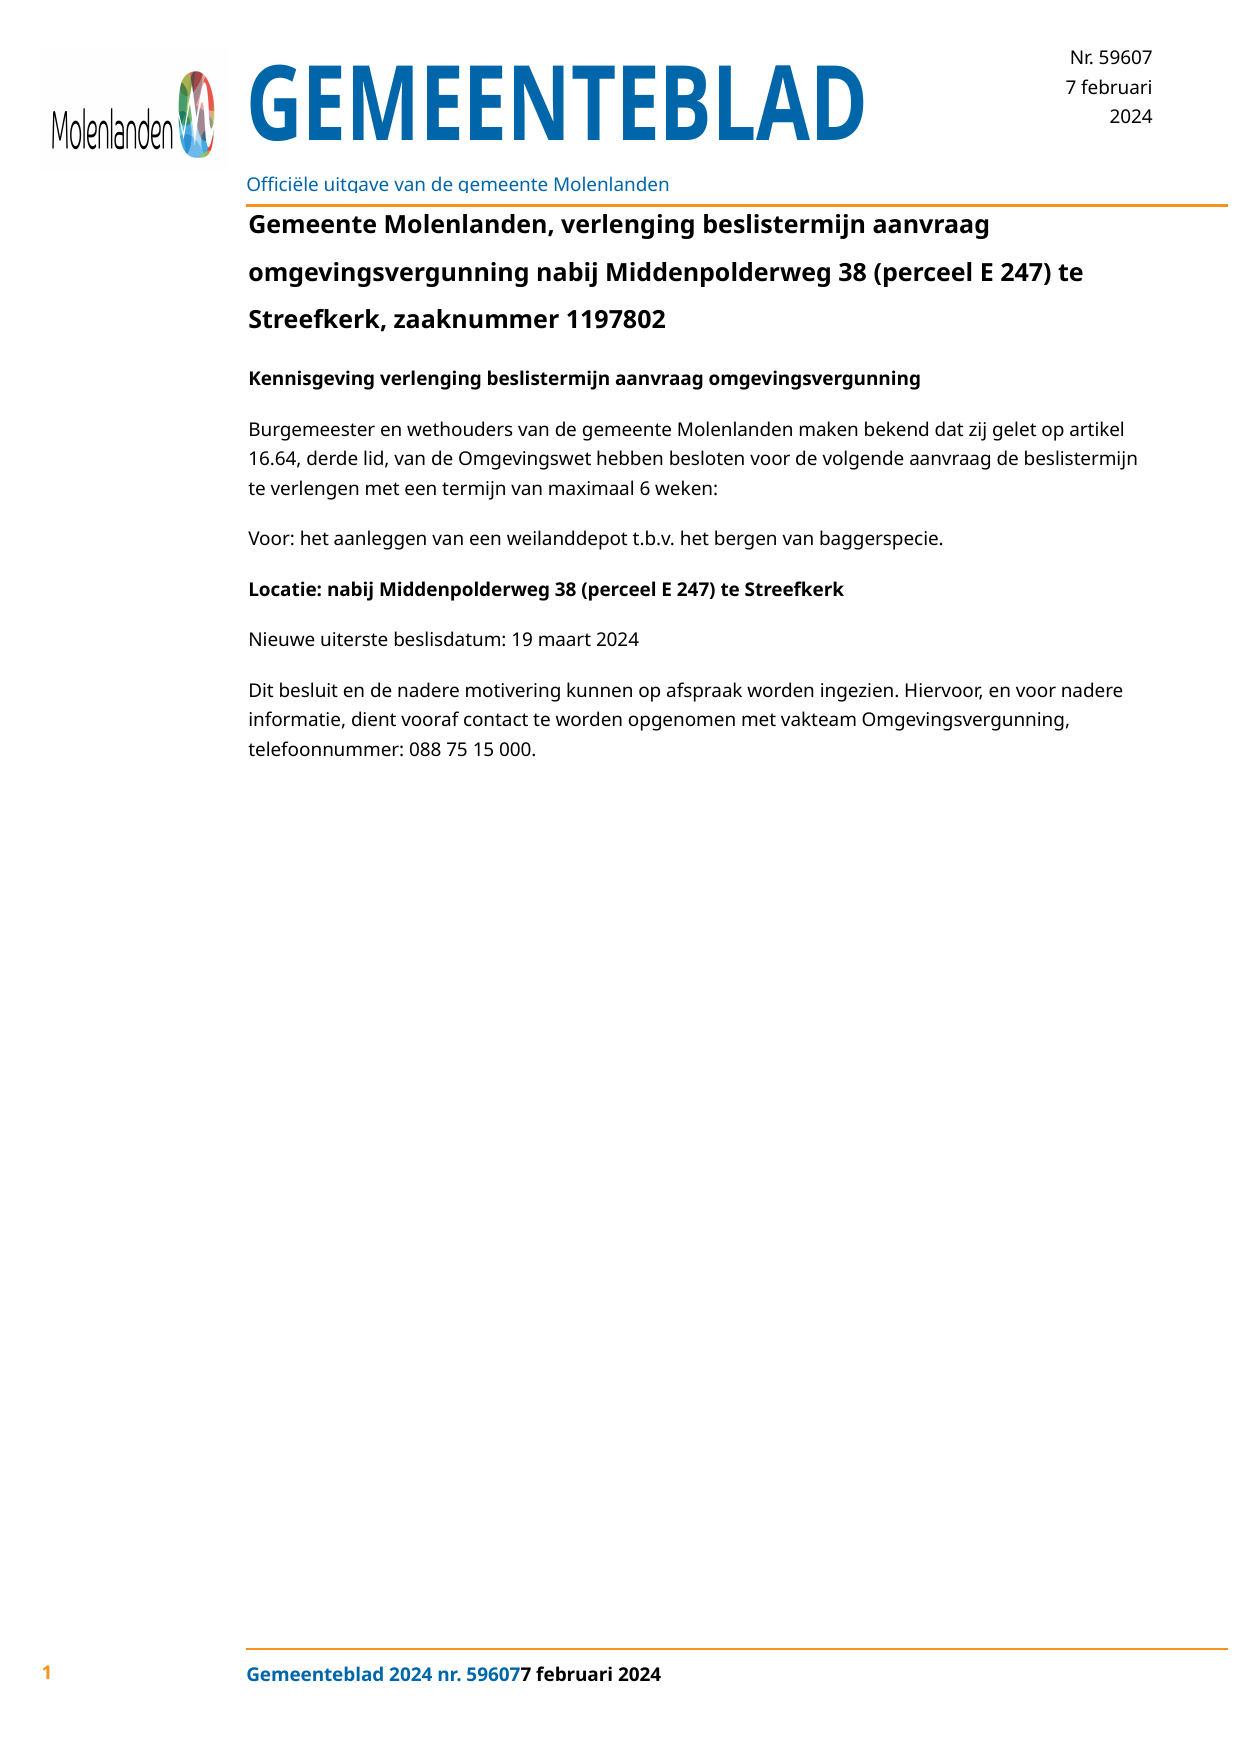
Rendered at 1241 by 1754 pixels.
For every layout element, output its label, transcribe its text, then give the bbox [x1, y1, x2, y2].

text Burgemeester en wethouders van de gemeente Molenlanden maken bekend dat zij gelet op artikel 16.64, derde lid, van de Omgevingswet hebben besloten voor de volgende aanvraag de beslistermijn te verlengen met een termijn van maximaal 6 weken: [248, 416, 1152, 501]
text Voor: het aanleggen van een weilanddepot t.b.v. het bergen van baggerspecie. [248, 526, 1152, 551]
text Locatie: nabij Middenpolderweg 38 (perceel E 247) te Streefkerk [248, 576, 1152, 602]
text Gemeente Molenlanden, verlenging beslistermijn aanvraag omgevingsvergunning nabij Middenpolderweg 38 (perceel E 247) te Streefkerk, zaaknummer 1197802 [248, 207, 1152, 336]
text Dit besluit en de nadere motivering kunnen op afspraak worden ingezien. Hiervoor, en voor nadere informatie, dient vooraf contact te worden opgenomen met vakteam Omgevingsvergunning, telefoonnummer: 088 75 15 000. [248, 677, 1152, 762]
picture [41, 47, 231, 172]
text Kennisgeving verlenging beslistermijn aanvraag omgevingsvergunning [248, 366, 1152, 391]
text Nieuwe uiterste beslisdatum: 19 maart 2024 [248, 626, 1152, 652]
